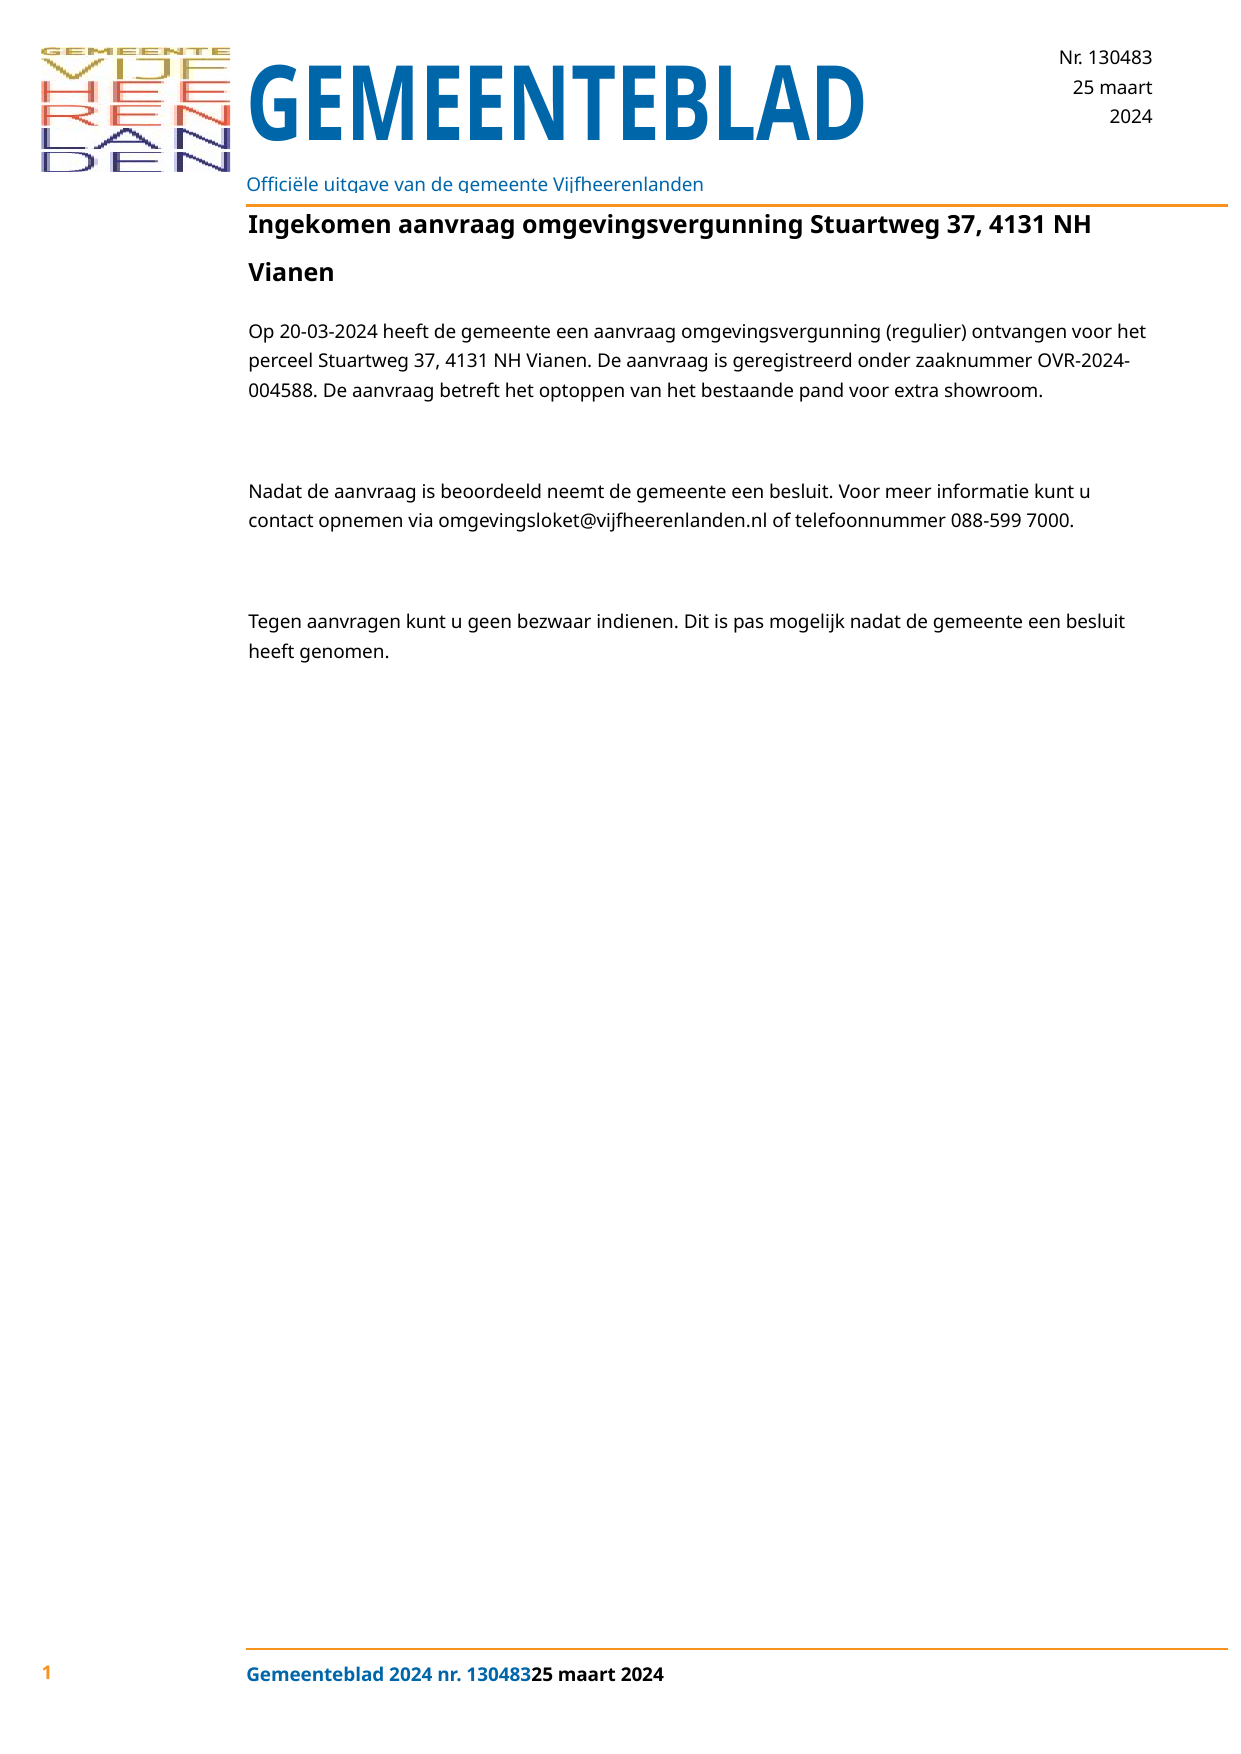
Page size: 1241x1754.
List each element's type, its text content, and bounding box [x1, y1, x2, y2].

text Tegen aanvragen kunt u geen bezwaar indienen. Dit is pas mogelijk nadat de gemeente een besluit heeft genomen. [248, 608, 1152, 664]
picture [41, 47, 231, 172]
text Ingekomen aanvraag omgevingsvergunning Stuartweg 37, 4131 NH Vianen [248, 207, 1152, 288]
text Nadat de aanvraag is beoordeeld neemt de gemeente een besluit. Voor meer informatie kunt u contact opnemen via omgevingsloket@vijfheerenlanden.nl of telefoonnummer 088-599 7000. [248, 478, 1152, 533]
text Op 20-03-2024 heeft de gemeente een aanvraag omgevingsvergunning (regulier) ontvangen voor het perceel Stuartweg 37, 4131 NH Vianen. De aanvraag is geregistreerd onder zaaknummer OVR-2024-004588. De aanvraag betreft het optoppen van het bestaande pand voor extra showroom. [248, 318, 1152, 403]
